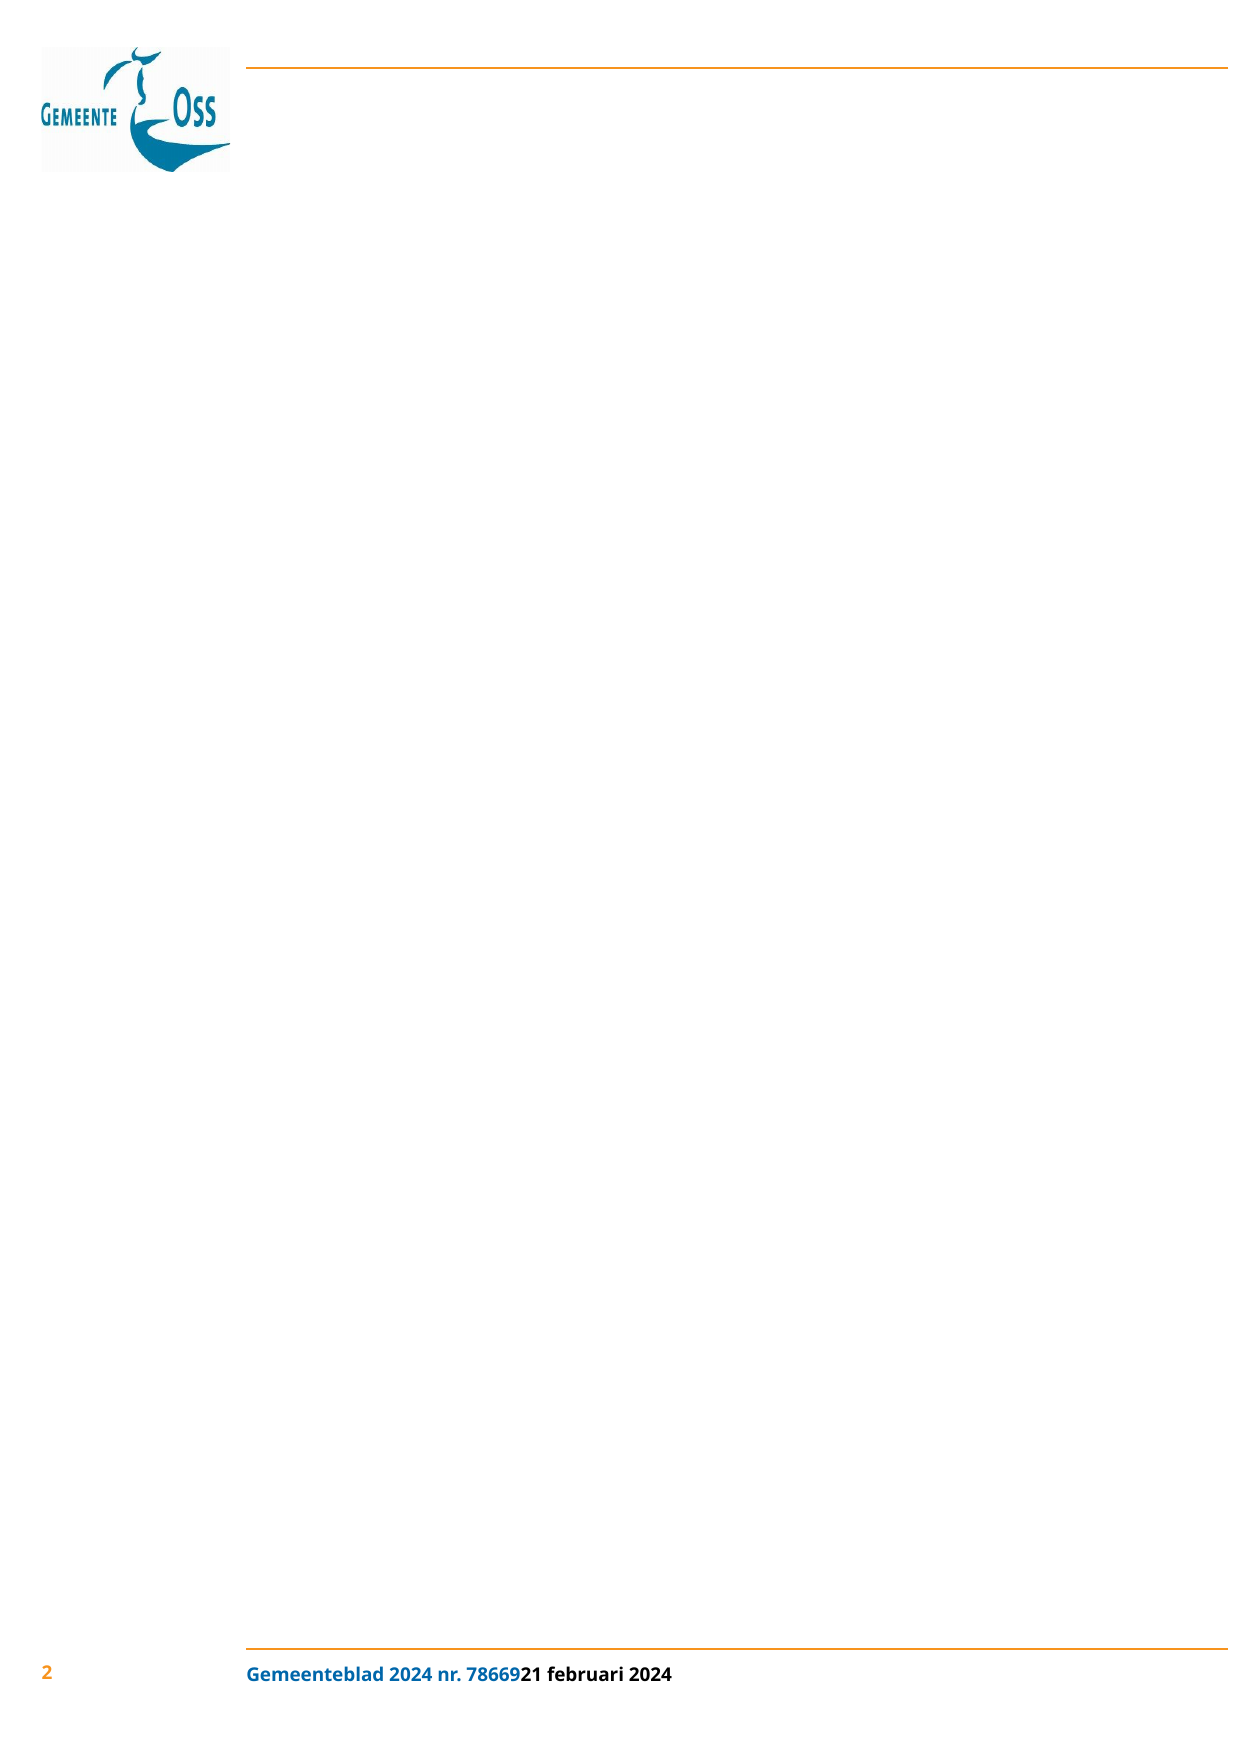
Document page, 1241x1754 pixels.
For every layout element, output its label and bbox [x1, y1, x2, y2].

picture [41, 47, 231, 172]
